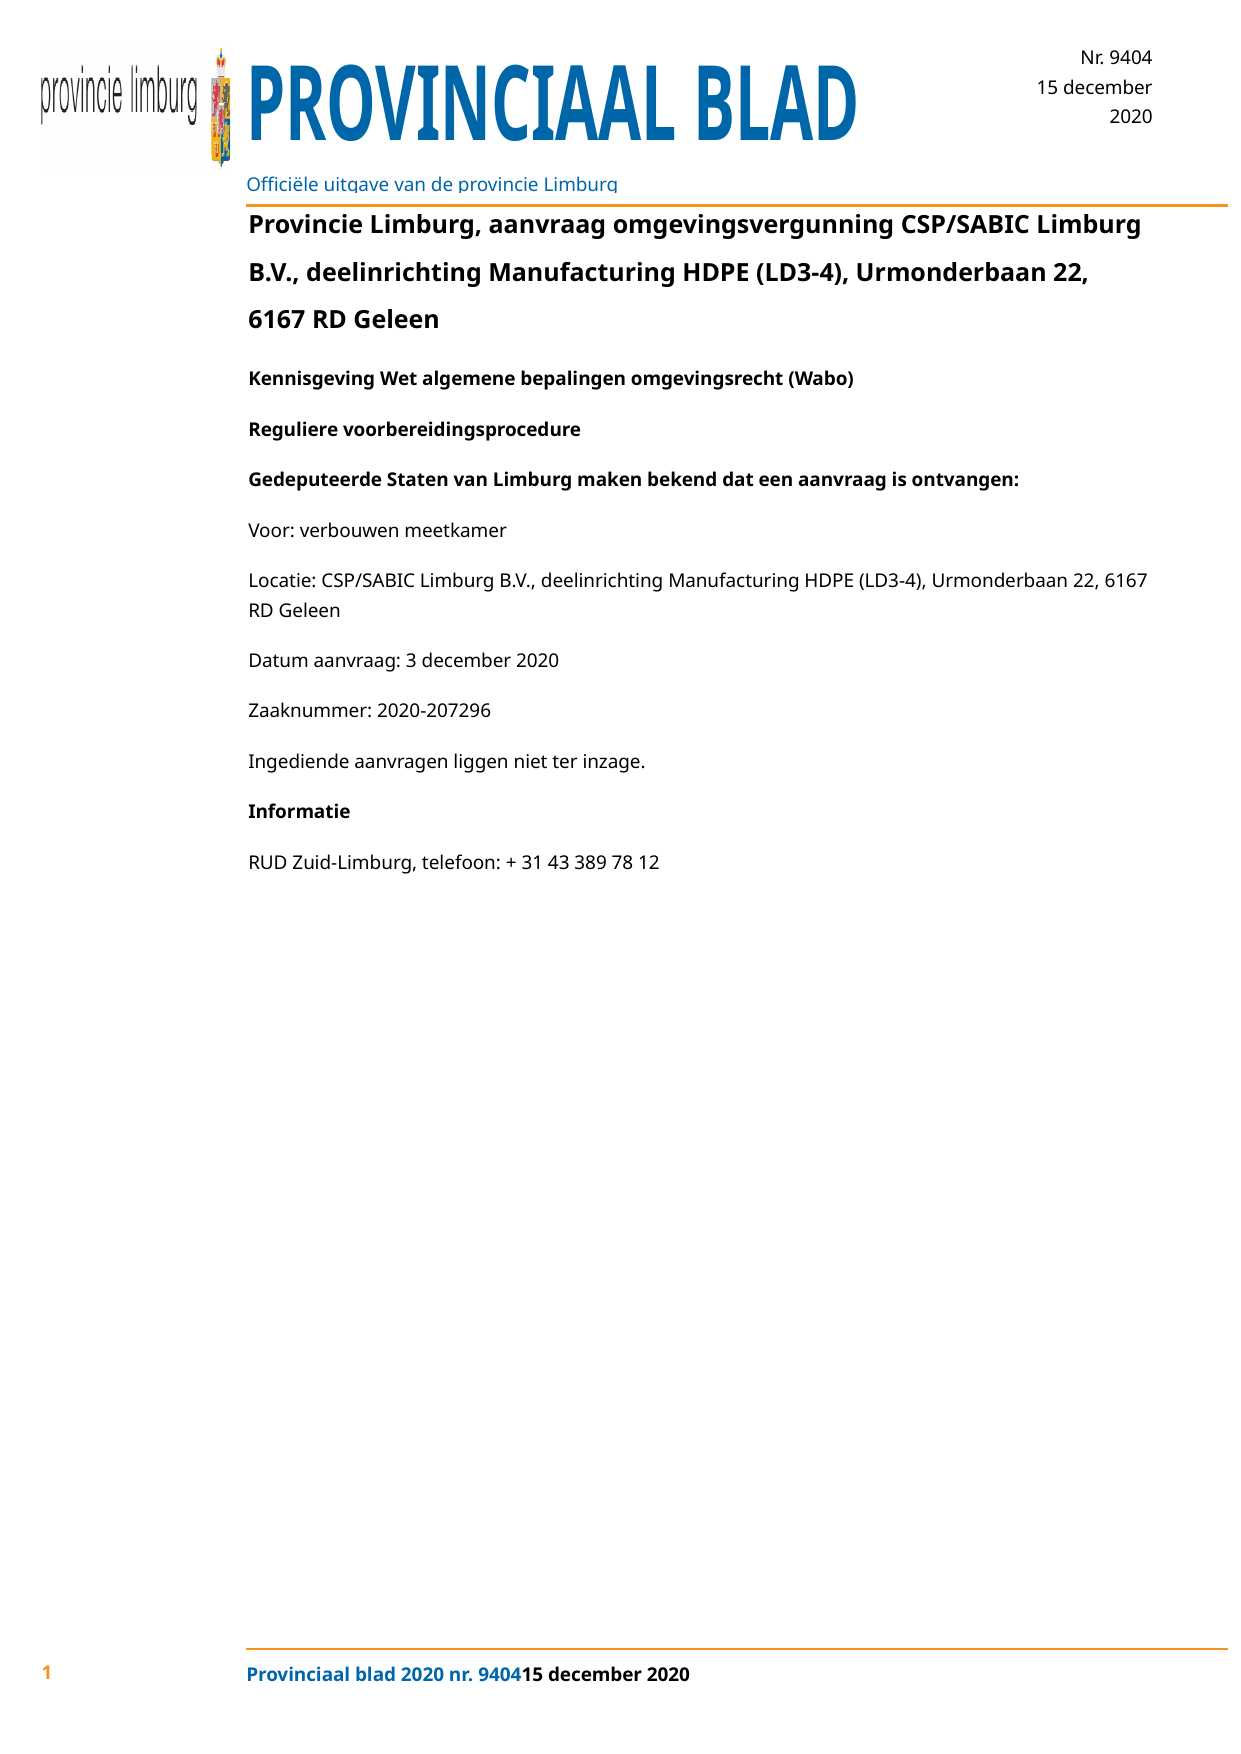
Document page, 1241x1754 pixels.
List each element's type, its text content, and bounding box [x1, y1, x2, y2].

text Datum aanvraag: 3 december 2020 [248, 647, 1152, 673]
picture [41, 47, 231, 172]
text Locatie: CSP/SABIC Limburg B.V., deelinrichting Manufacturing HDPE (LD3-4), Urmonderbaan 22, 6167 RD Geleen [248, 567, 1152, 622]
text Informatie [248, 798, 1152, 824]
text Zaaknummer: 2020-207296 [248, 698, 1152, 723]
text Ingediende aanvragen liggen niet ter inzage. [248, 748, 1152, 774]
text Gedeputeerde Staten van Limburg maken bekend dat een aanvraag is ontvangen: [248, 466, 1152, 492]
text Kennisgeving Wet algemene bepalingen omgevingsrecht (Wabo) [248, 366, 1152, 391]
text Voor: verbouwen meetkamer [248, 517, 1152, 542]
text Provincie Limburg, aanvraag omgevingsvergunning CSP/SABIC Limburg B.V., deelinrichting Manufacturing HDPE (LD3-4), Urmonderbaan 22, 6167 RD Geleen [248, 207, 1152, 336]
text Reguliere voorbereidingsprocedure [248, 416, 1152, 442]
text RUD Zuid-Limburg, telefoon: + 31 43 389 78 12 [248, 849, 1152, 874]
